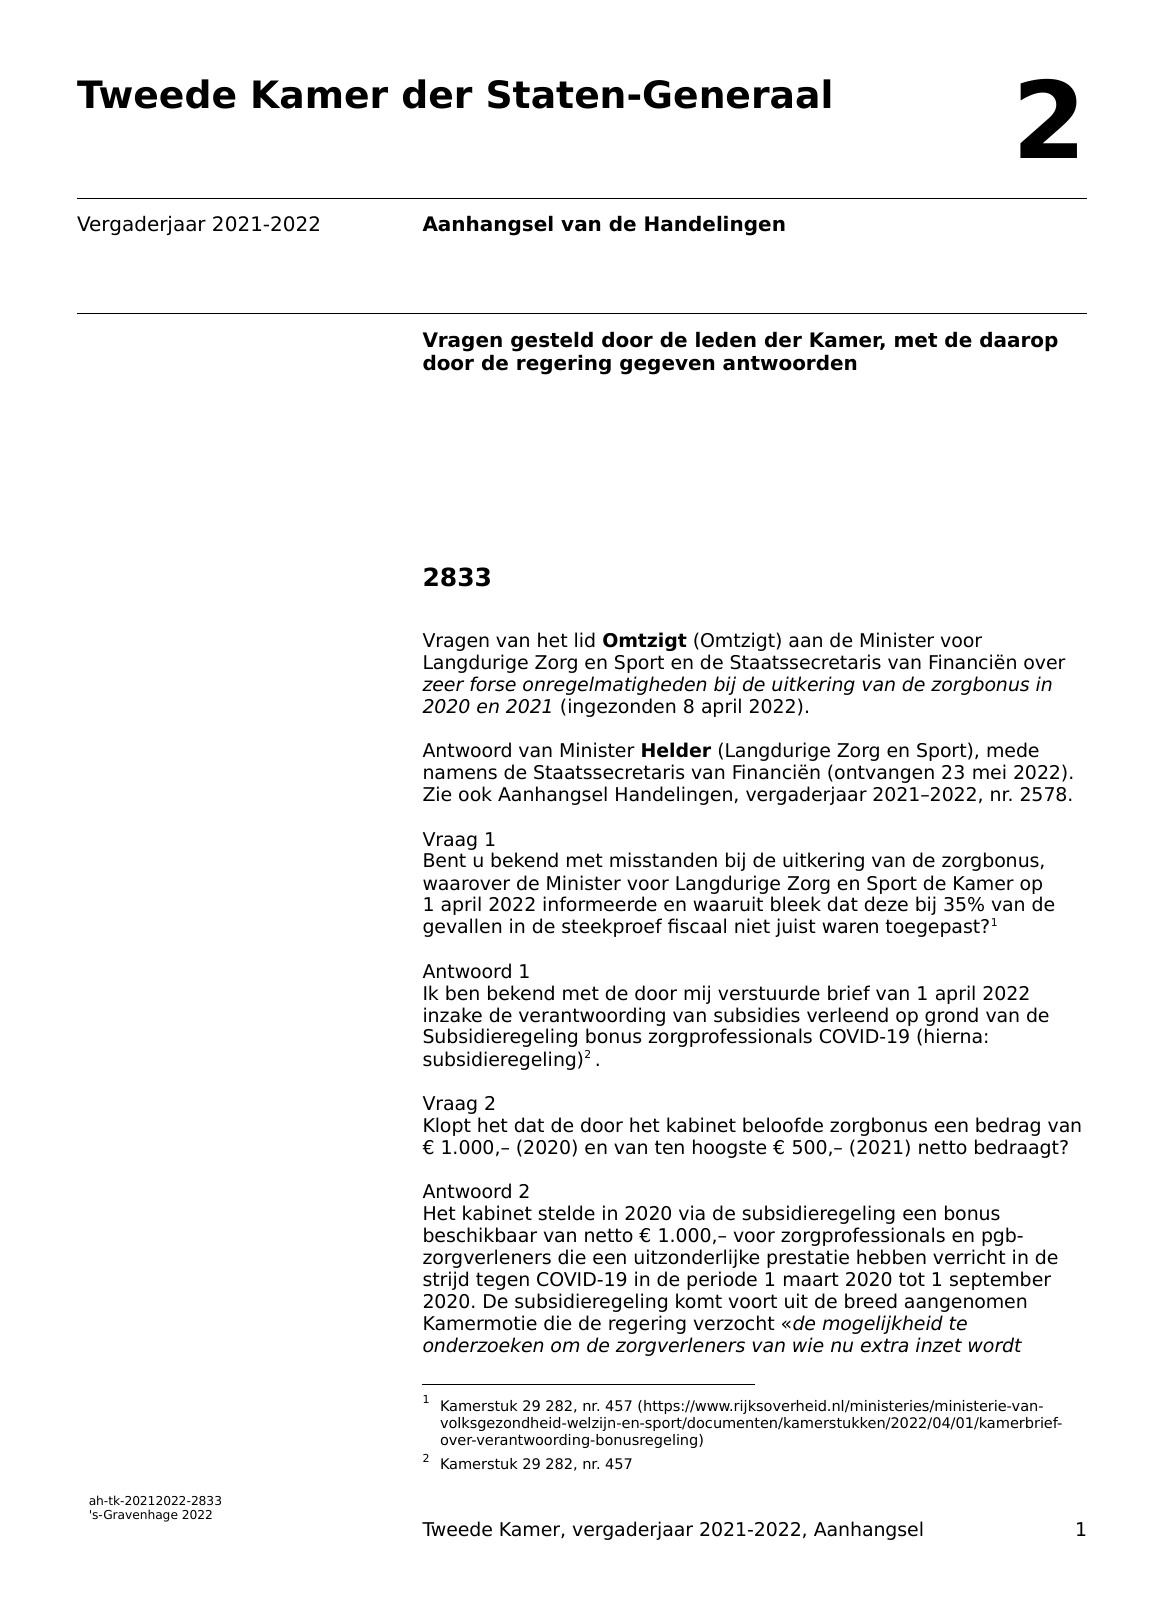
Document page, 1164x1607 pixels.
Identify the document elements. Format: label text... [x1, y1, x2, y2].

table_cell Vragen gesteld door de leden der Kamer, met de daarop door de regering gegeven antwoorden [422, 314, 1087, 375]
text Vraag 2 [422, 1093, 1087, 1114]
text Klopt het dat de door het kabinet beloofde zorgbonus een bedrag van € 1.000,– (2020) en van ten hoogste € 500,– (2021) netto bedraagt? [422, 1114, 1087, 1158]
text Kamerstuk 29 282, nr. 457 (https://www.rijksoverheid.nl/ministeries/ministerie-van-volksgezondheid-welzijn-en-sport/documenten/kamerstukken/2022/04/01/kamerbrief-over-verantwoording-bonusregeling) [422, 1393, 1087, 1449]
text Kamerstuk 29 282, nr. 457 [422, 1452, 1087, 1474]
table_header 2 [886, 59, 1087, 198]
text 2833 [422, 563, 1087, 592]
text Antwoord 1 [422, 961, 1087, 982]
text Het kabinet stelde in 2020 via de subsidieregeling een bonus beschikbaar van netto € 1.000,– voor zorgprofessionals en pgb-zorgverleners die een uitzonderlijke prestatie hebben verricht in de strijd tegen COVID-19 in de periode 1 maart 2020 tot 1 september 2020. De subsidieregeling komt voort uit de breed aangenomen Kamermotie die de regering verzocht «de mogelijkheid te onderzoeken om de zorgverleners van wie nu extra inzet wordt [422, 1203, 1087, 1357]
text Antwoord 2 [422, 1181, 1087, 1203]
text Ik ben bekend met de door mij verstuurde brief van 1 april 2022 inzake de verantwoording van subsidies verleend op grond van de Subsidieregeling bonus zorgprofessionals COVID-19 (hierna: subsidieregeling). [422, 982, 1087, 1070]
text ah-tk-20212022-2833 [88, 1494, 323, 1508]
text Vragen van het lid Omtzigt (Omtzigt) aan de Minister voor Langdurige Zorg en Sport en de Staatssecretaris van Financiën over zeer forse onregelmatigheden bij de uitkering van de zorgbonus in 2020 en 2021 (ingezonden 8 april 2022). [422, 630, 1087, 718]
table_cell Aanhangsel van de Handelingen [422, 199, 1087, 313]
text Vraag 1 [422, 828, 1087, 850]
text Bent u bekend met misstanden bij de uitkering van de zorgbonus, waarover de Minister voor Langdurige Zorg en Sport de Kamer op 1 april 2022 informeerde en waaruit bleek dat deze bij 35% van de gevallen in de steekproef fiscaal niet juist waren toegepast? [422, 850, 1087, 938]
table_header Tweede Kamer der Staten-Generaal [77, 59, 886, 198]
table_cell [77, 314, 422, 375]
text 's-Gravenhage 2022 [88, 1508, 323, 1522]
table_cell Vergaderjaar 2021-2022 [77, 199, 422, 313]
text Antwoord van Minister Helder (Langdurige Zorg en Sport), mede namens de Staatssecretaris van Financiën (ontvangen 23 mei 2022). Zie ook Aanhangsel Handelingen, vergaderjaar 2021–2022, nr. 2578. [422, 740, 1087, 806]
